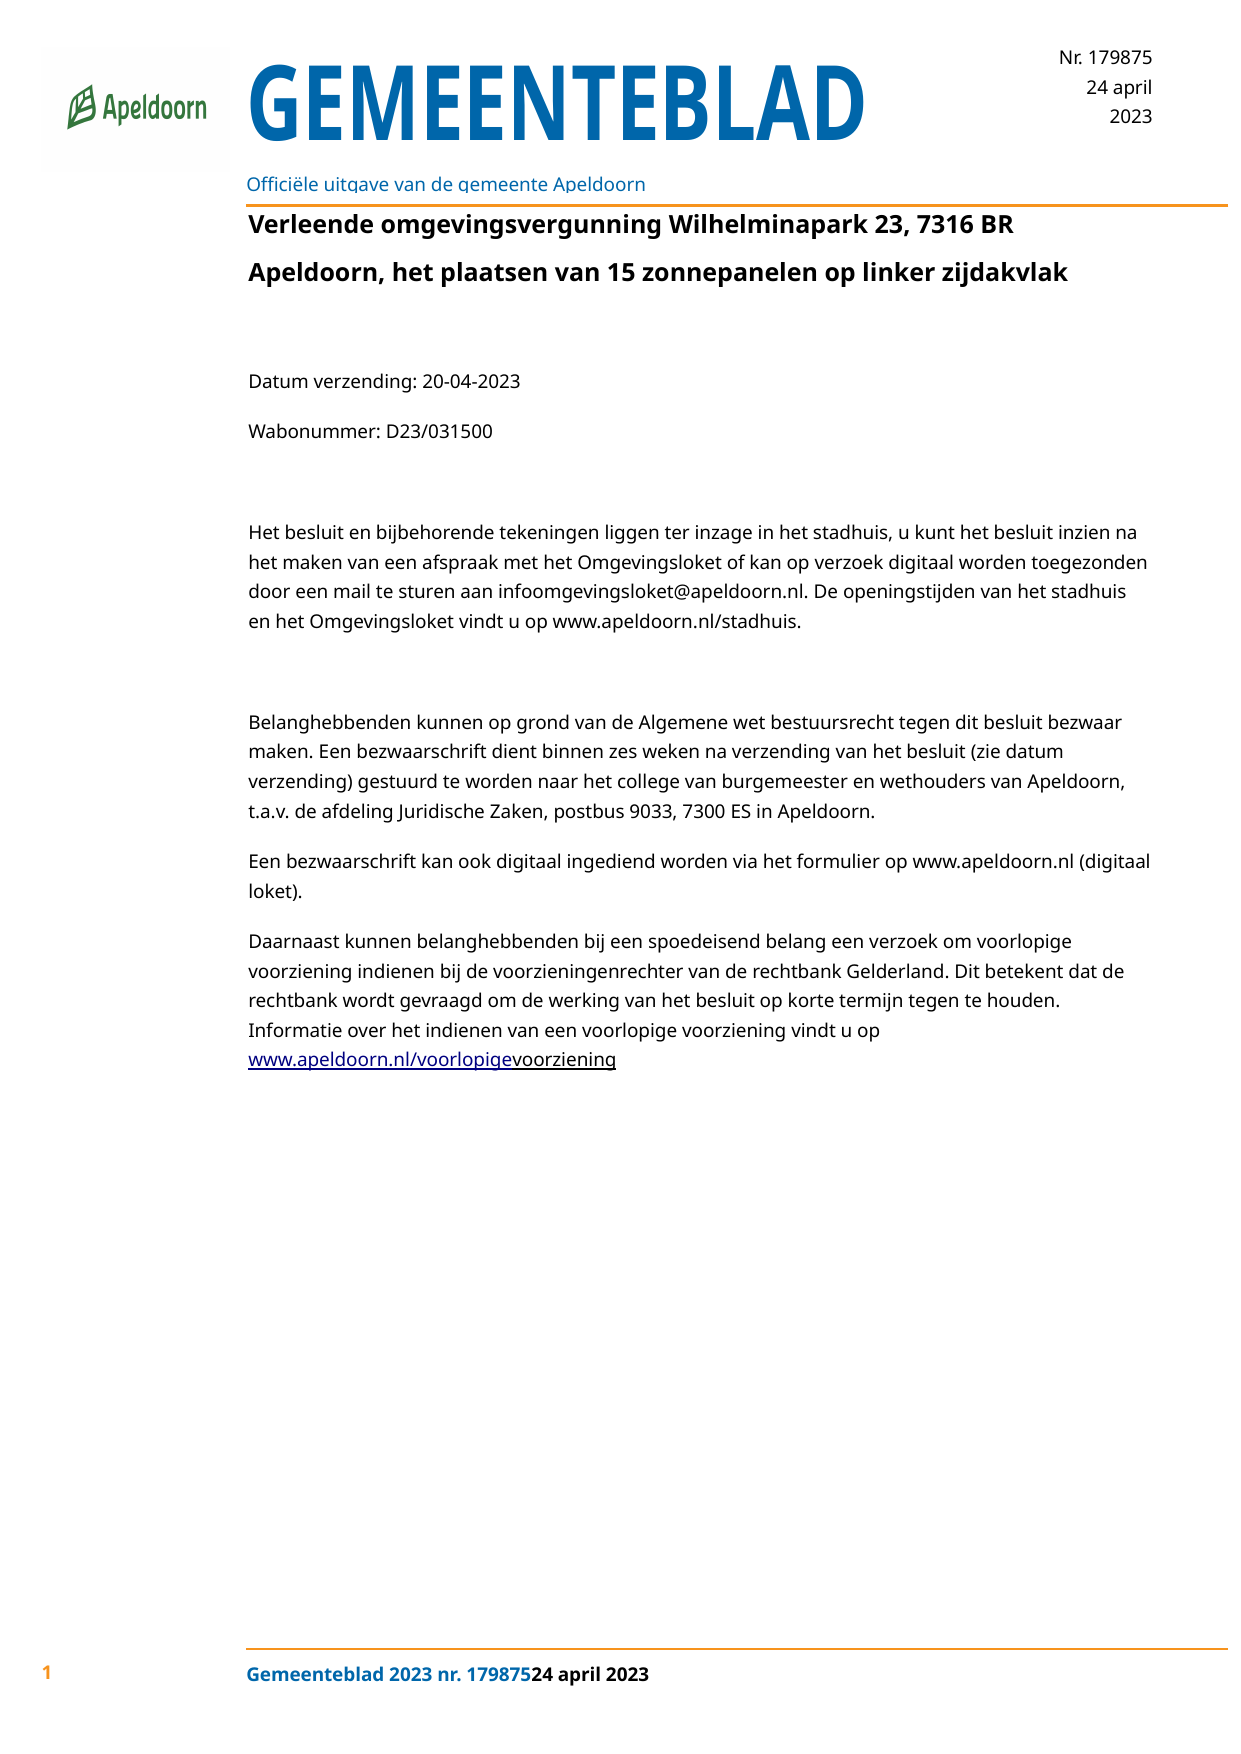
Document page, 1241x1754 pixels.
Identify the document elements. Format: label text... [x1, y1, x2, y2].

text Datum verzending: 20-04-2023 [248, 368, 1152, 394]
text Belanghebbenden kunnen op grond van de Algemene wet bestuursrecht tegen dit besluit bezwaar maken. Een bezwaarschrift dient binnen zes weken na verzending van het besluit (zie datum verzending) gestuurd te worden naar het college van burgemeester en wethouders van Apeldoorn, t.a.v. de afdeling Juridische Zaken, postbus 9033, 7300 ES in Apeldoorn. [248, 709, 1152, 824]
text Verleende omgevingsvergunning Wilhelminapark 23, 7316 BR Apeldoorn, het plaatsen van 15 zonnepanelen op linker zijdakvlak [248, 207, 1152, 288]
text Een bezwaarschrift kan ook digitaal ingediend worden via het formulier op www.apeldoorn.nl (digitaal loket). [248, 848, 1152, 904]
text Het besluit en bijbehorende tekeningen liggen ter inzage in het stadhuis, u kunt het besluit inzien na het maken van een afspraak met het Omgevingsloket of kan op verzoek digitaal worden toegezonden door een mail te sturen aan infoomgevingsloket@apeldoorn.nl. De openingstijden van het stadhuis en het Omgevingsloket vindt u op www.apeldoorn.nl/stadhuis. [248, 519, 1152, 634]
picture [41, 47, 231, 172]
text Wabonummer: D23/031500 [248, 419, 1152, 444]
text Daarnaast kunnen belanghebbenden bij een spoedeisend belang een verzoek om voorlopige voorziening indienen bij de voorzieningenrechter van de rechtbank Gelderland. Dit betekent dat de rechtbank wordt gevraagd om de werking van het besluit op korte termijn tegen te houden. Informatie over het indienen van een voorlopige voorziening vindt u op www.apeldoorn.nl/voorlopigevoorziening [248, 928, 1152, 1072]
